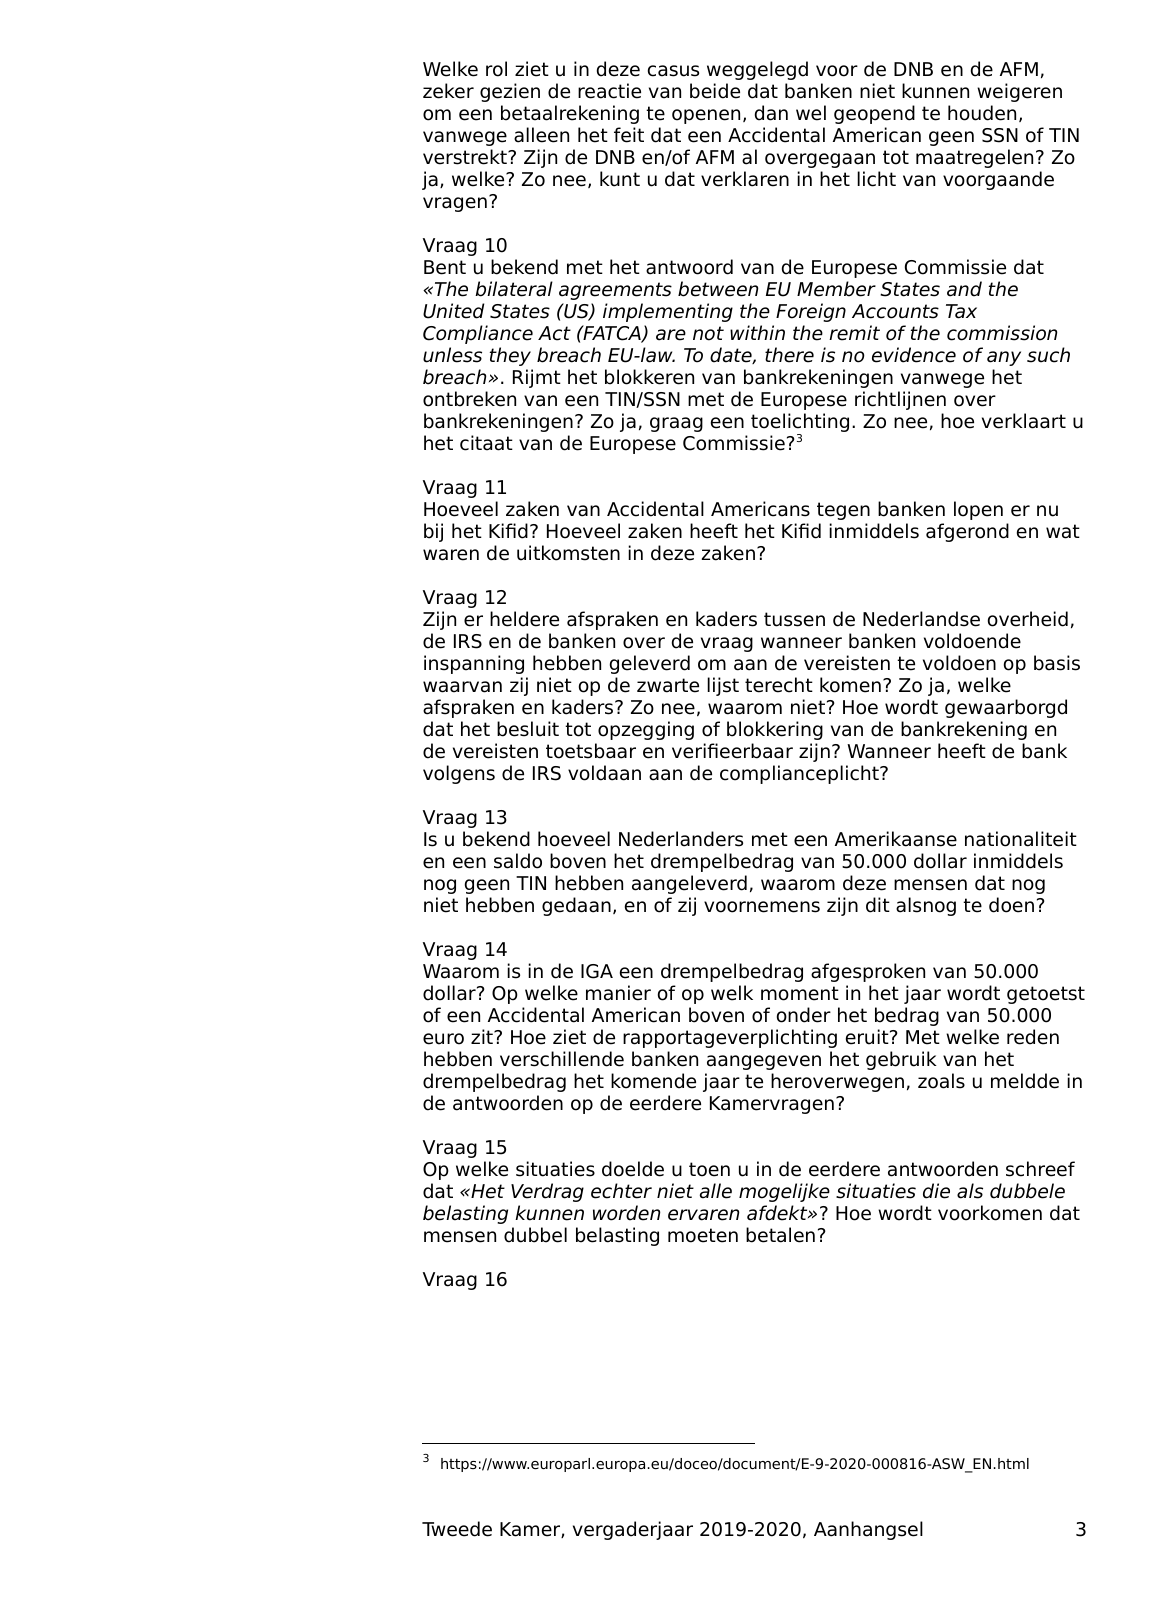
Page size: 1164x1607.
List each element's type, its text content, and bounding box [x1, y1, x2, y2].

text Vraag 15 [422, 1137, 1087, 1159]
text https://www.europarl.europa.eu/doceo/document/E-9-2020-000816-ASW_EN.html [422, 1452, 1087, 1474]
text Vraag 10 [422, 235, 1087, 257]
text Op welke situaties doelde u toen u in de eerdere antwoorden schreef dat «Het Verdrag echter niet alle mogelijke situaties die als dubbele belasting kunnen worden ervaren afdekt»? Hoe wordt voorkomen dat mensen dubbel belasting moeten betalen? [422, 1159, 1087, 1247]
text Welke rol ziet u in deze casus weggelegd voor de DNB en de AFM, zeker gezien de reactie van beide dat banken niet kunnen weigeren om een betaalrekening te openen, dan wel geopend te houden, vanwege alleen het feit dat een Accidental American geen SSN of TIN verstrekt? Zijn de DNB en/of AFM al overgegaan tot maatregelen? Zo ja, welke? Zo nee, kunt u dat verklaren in het licht van voorgaande vragen? [422, 59, 1087, 213]
text Vraag 16 [422, 1269, 1087, 1291]
text Hoeveel zaken van Accidental Americans tegen banken lopen er nu bij het Kifid? Hoeveel zaken heeft het Kifid inmiddels afgerond en wat waren de uitkomsten in deze zaken? [422, 499, 1087, 565]
text Vraag 13 [422, 807, 1087, 829]
text Waarom is in de IGA een drempelbedrag afgesproken van 50.000 dollar? Op welke manier of op welk moment in het jaar wordt getoetst of een Accidental American boven of onder het bedrag van 50.000 euro zit? Hoe ziet de rapportageverplichting eruit? Met welke reden hebben verschillende banken aangegeven het gebruik van het drempelbedrag het komende jaar te heroverwegen, zoals u meldde in de antwoorden op de eerdere Kamervragen? [422, 961, 1087, 1115]
text Vraag 12 [422, 587, 1087, 609]
text Vraag 14 [422, 939, 1087, 961]
text Bent u bekend met het antwoord van de Europese Commissie dat «The bilateral agreements between EU Member States and the United States (US) implementing the Foreign Accounts Tax Compliance Act (FATCA) are not within the remit of the commission unless they breach EU-law. To date, there is no evidence of any such breach». Rijmt het blokkeren van bankrekeningen vanwege het ontbreken van een TIN/SSN met de Europese richtlijnen over bankrekeningen? Zo ja, graag een toelichting. Zo nee, hoe verklaart u het citaat van de Europese Commissie? [422, 257, 1087, 455]
text Zijn er heldere afspraken en kaders tussen de Nederlandse overheid, de IRS en de banken over de vraag wanneer banken voldoende inspanning hebben geleverd om aan de vereisten te voldoen op basis waarvan zij niet op de zwarte lijst terecht komen? Zo ja, welke afspraken en kaders? Zo nee, waarom niet? Hoe wordt gewaarborgd dat het besluit tot opzegging of blokkering van de bankrekening en de vereisten toetsbaar en verifieerbaar zijn? Wanneer heeft de bank volgens de IRS voldaan aan de complianceplicht? [422, 609, 1087, 785]
text Is u bekend hoeveel Nederlanders met een Amerikaanse nationaliteit en een saldo boven het drempelbedrag van 50.000 dollar inmiddels nog geen TIN hebben aangeleverd, waarom deze mensen dat nog niet hebben gedaan, en of zij voornemens zijn dit alsnog te doen? [422, 829, 1087, 917]
text Vraag 11 [422, 477, 1087, 499]
